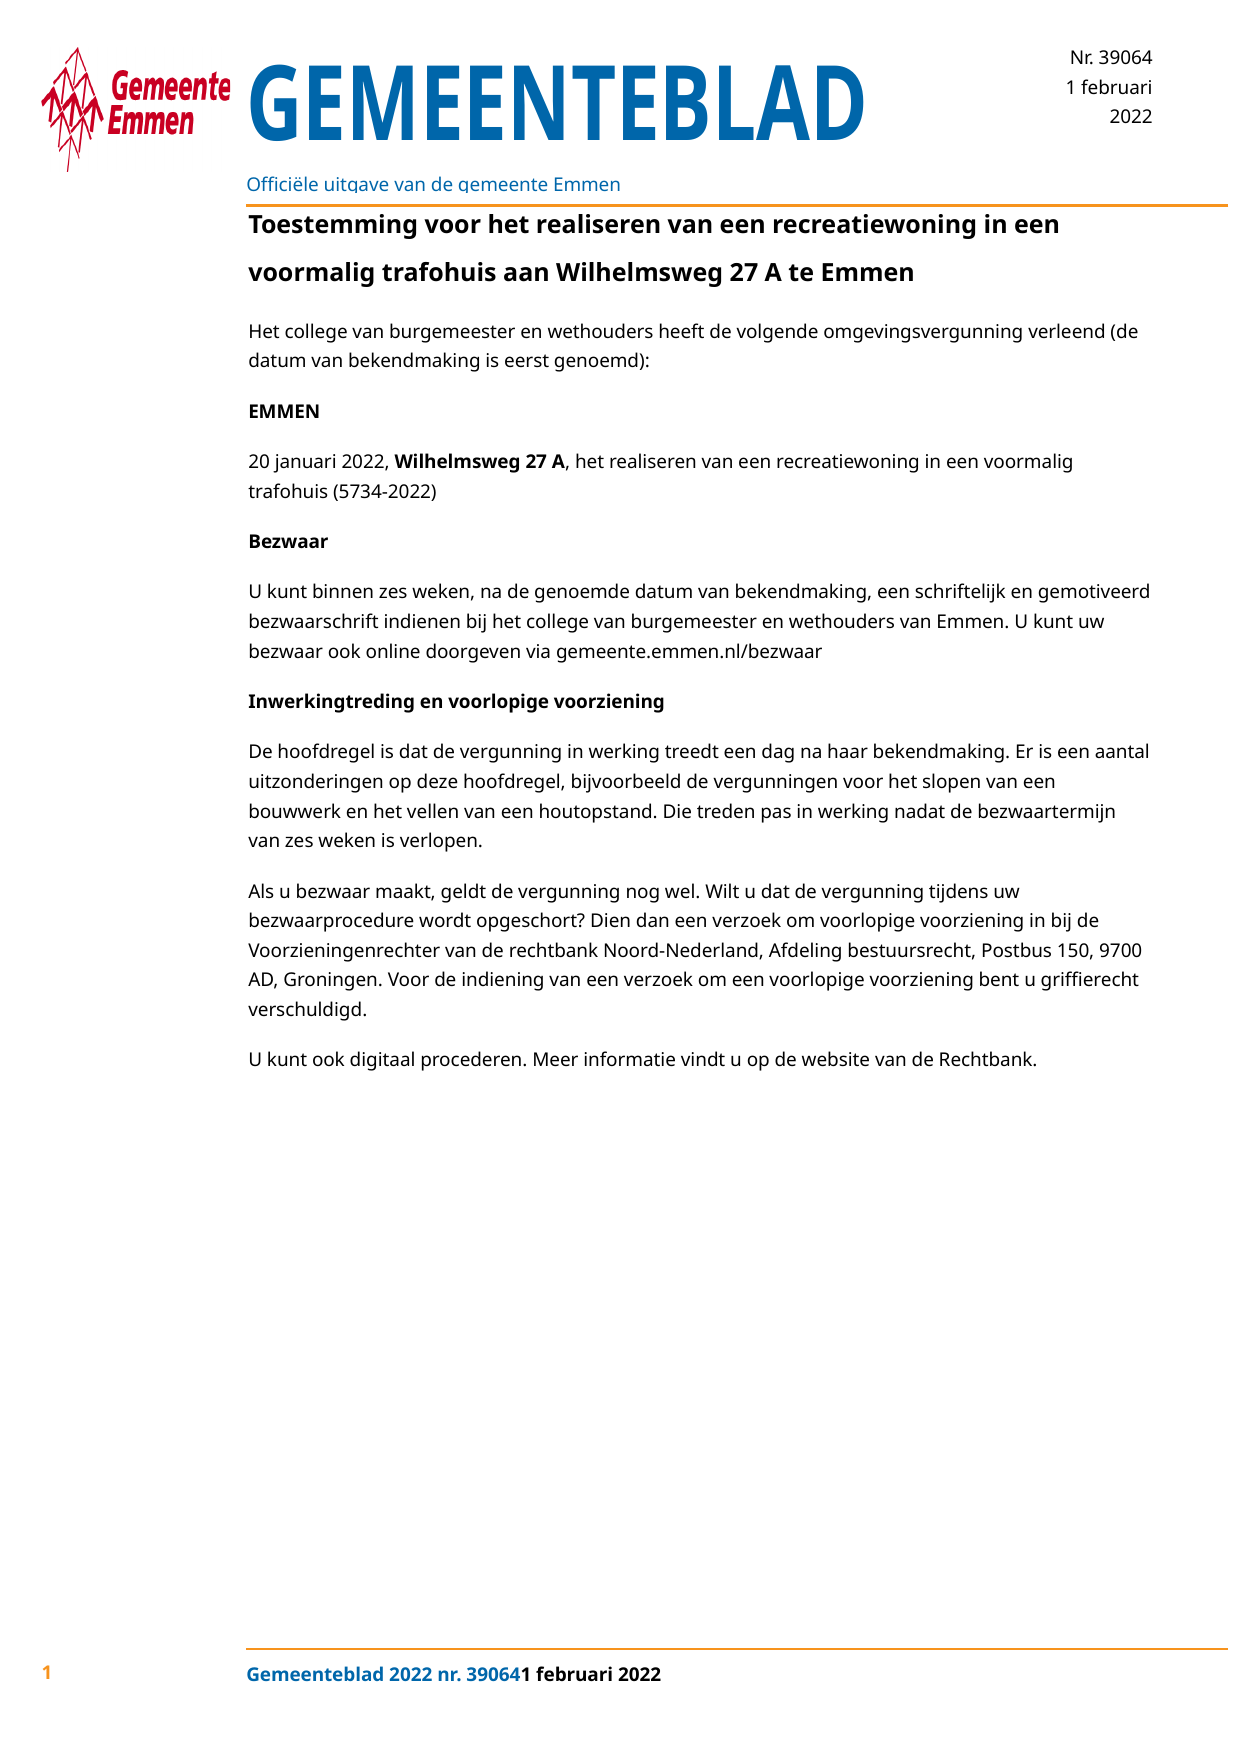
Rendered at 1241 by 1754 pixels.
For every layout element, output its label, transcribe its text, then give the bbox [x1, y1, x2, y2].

text EMMEN [248, 398, 1152, 424]
text Als u bezwaar maakt, geldt de vergunning nog wel. Wilt u dat de vergunning tijdens uw bezwaarprocedure wordt opgeschort? Dien dan een verzoek om voorlopige voorziening in bij de Voorzieningenrechter van de rechtbank Noord-Nederland, Afdeling bestuursrecht, Postbus 150, 9700 AD, Groningen. Voor de indiening van een verzoek om een voorlopige voorziening bent u griffierecht verschuldigd. [248, 878, 1152, 1022]
picture [41, 47, 231, 172]
text Inwerkingtreding en voorlopige voorziening [248, 688, 1152, 714]
text U kunt ook digitaal procederen. Meer informatie vindt u op de website van de Rechtbank. [248, 1047, 1152, 1072]
text Bezwaar [248, 528, 1152, 554]
text U kunt binnen zes weken, na de genoemde datum van bekendmaking, een schriftelijk en gemotiveerd bezwaarschrift indienen bij het college van burgemeester en wethouders van Emmen. U kunt uw bezwaar ook online doorgeven via gemeente.emmen.nl/bezwaar [248, 579, 1152, 664]
text Het college van burgemeester en wethouders heeft de volgende omgevingsvergunning verleend (de datum van bekendmaking is eerst genoemd): [248, 318, 1152, 373]
text 20 januari 2022, Wilhelmsweg 27 A, het realiseren van een recreatiewoning in een voormalig trafohuis (5734-2022) [248, 448, 1152, 504]
text De hoofdregel is dat de vergunning in werking treedt een dag na haar bekendmaking. Er is een aantal uitzonderingen op deze hoofdregel, bijvoorbeeld de vergunningen voor het slopen van een bouwwerk en het vellen van een houtopstand. Die treden pas in werking nadat de bezwaartermijn van zes weken is verlopen. [248, 739, 1152, 853]
text Toestemming voor het realiseren van een recreatiewoning in een voormalig trafohuis aan Wilhelmsweg 27 A te Emmen [248, 207, 1152, 288]
